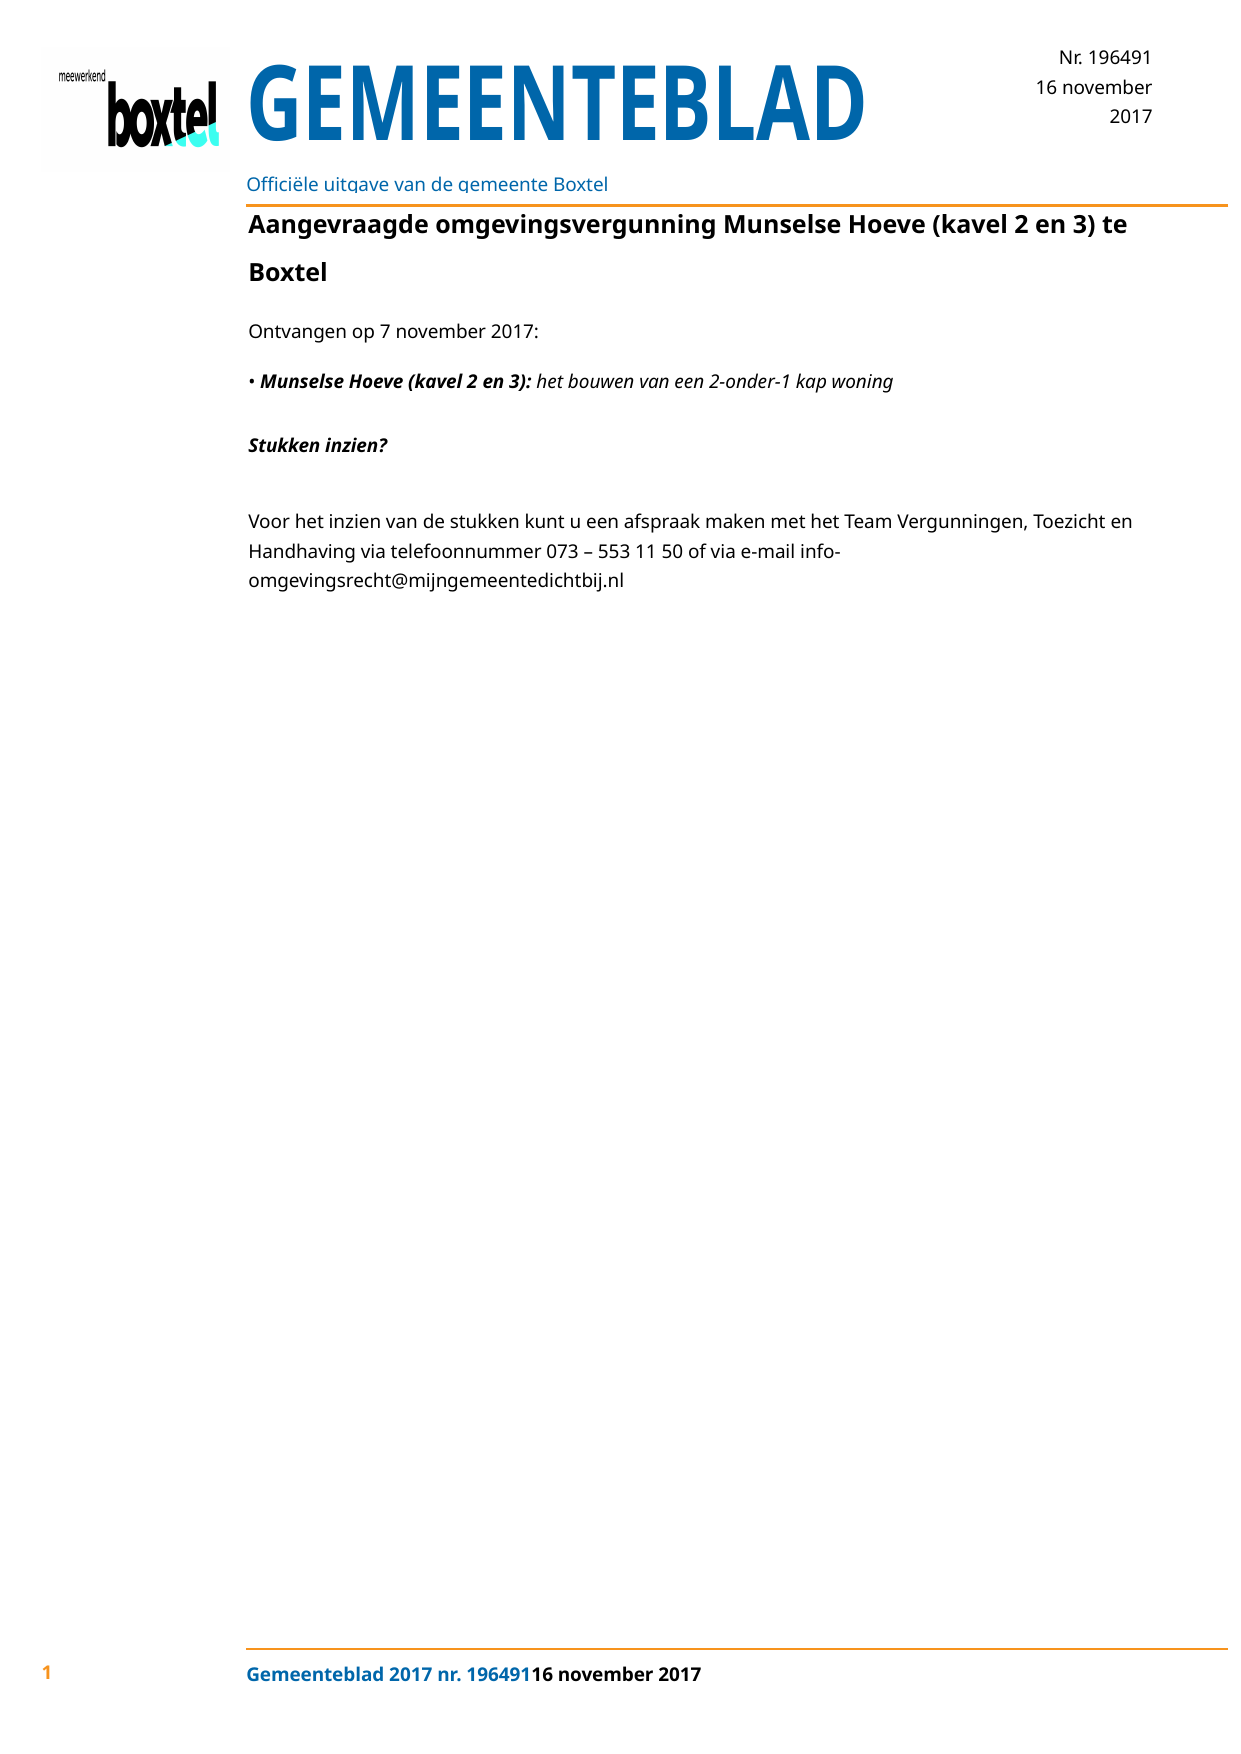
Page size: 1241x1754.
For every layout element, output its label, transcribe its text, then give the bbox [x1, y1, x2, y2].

text Stukken inzien? [248, 432, 1152, 458]
picture [41, 47, 231, 172]
text Ontvangen op 7 november 2017: [248, 318, 1152, 344]
text • Munselse Hoeve (kavel 2 en 3): het bouwen van een 2-onder-1 kap woning [248, 368, 1152, 394]
text Voor het inzien van de stukken kunt u een afspraak maken met het Team Vergunningen, Toezicht en Handhaving via telefoonnummer 073 – 553 11 50 of via e-mail info-omgevingsrecht@mijngemeentedichtbij.nl [248, 508, 1152, 593]
text Aangevraagde omgevingsvergunning Munselse Hoeve (kavel 2 en 3) te Boxtel [248, 207, 1152, 288]
